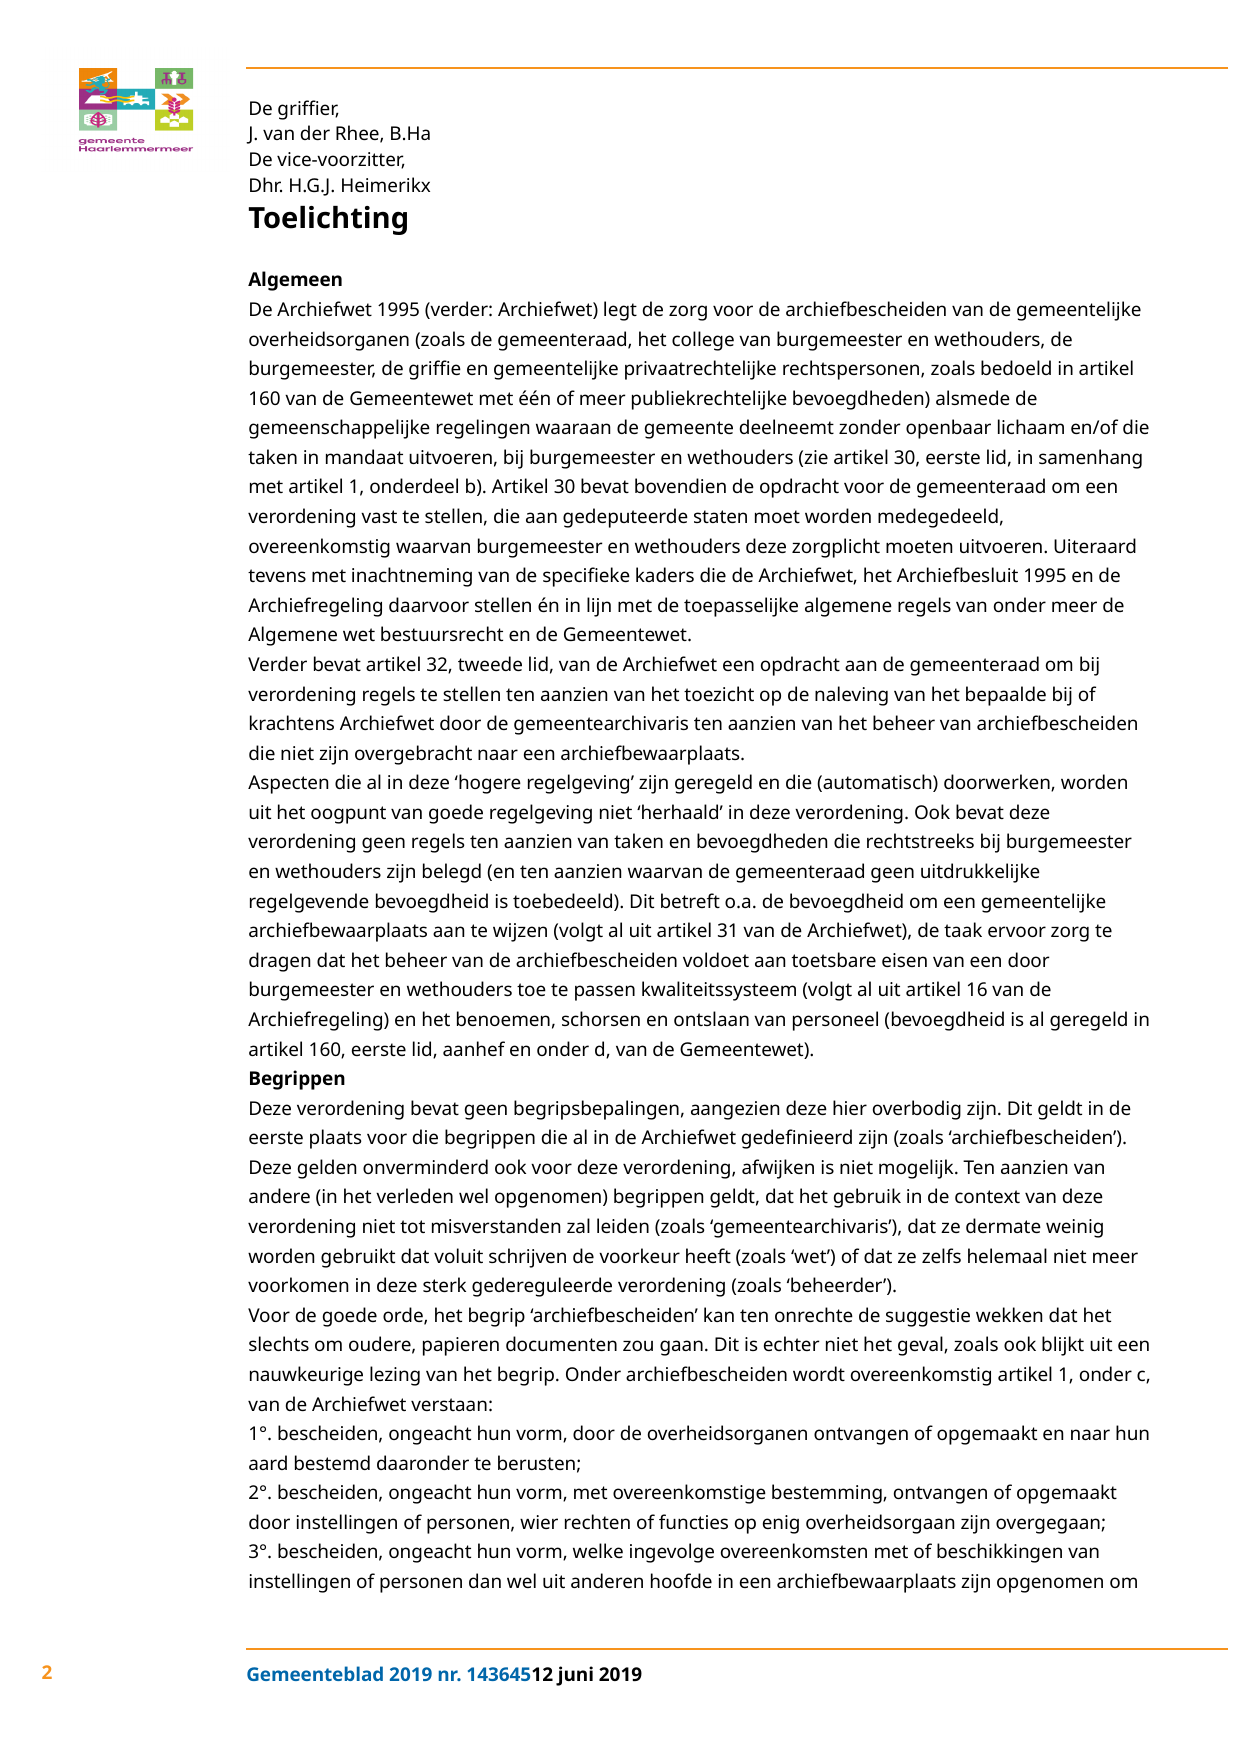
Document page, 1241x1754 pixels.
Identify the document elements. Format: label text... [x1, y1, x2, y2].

text Deze verordening bevat geen begripsbepalingen, aangezien deze hier overbodig zijn. Dit geldt in de eerste plaats voor die begrippen die al in de Archiefwet gedefinieerd zijn (zoals ‘archiefbescheiden’). Deze gelden onverminderd ook voor deze verordening, afwijken is niet mogelijk. Ten aanzien van andere (in het verleden wel opgenomen) begrippen geldt, dat het gebruik in de context van deze verordening niet tot misverstanden zal leiden (zoals ‘gemeentearchivaris’), dat ze dermate weinig worden gebruikt dat voluit schrijven de voorkeur heeft (zoals ‘wet’) of dat ze zelfs helemaal niet meer voorkomen in deze sterk gedereguleerde verordening (zoals ‘beheerder’). [248, 1095, 1152, 1298]
text Algemeen [248, 267, 1152, 292]
text De Archiefwet 1995 (verder: Archiefwet) legt de zorg voor de archiefbescheiden van de gemeentelijke overheidsorganen (zoals de gemeenteraad, het college van burgemeester en wethouders, de burgemeester, de griffie en gemeentelijke privaatrechtelijke rechtspersonen, zoals bedoeld in artikel 160 van de Gemeentewet met één of meer publiekrechtelijke bevoegdheden) alsmede de gemeenschappelijke regelingen waaraan de gemeente deelneemt zonder openbaar lichaam en/of die taken in mandaat uitvoeren, bij burgemeester en wethouders (zie artikel 30, eerste lid, in samenhang met artikel 1, onderdeel b). Artikel 30 bevat bovendien de opdracht voor de gemeenteraad om een verordening vast te stellen, die aan gedeputeerde staten moet worden medegedeeld, overeenkomstig waarvan burgemeester en wethouders deze zorgplicht moeten uitvoeren. Uiteraard tevens met inachtneming van de specifieke kaders die de Archiefwet, het Archiefbesluit 1995 en de Archiefregeling daarvoor stellen én in lijn met de toepasselijke algemene regels van onder meer de Algemene wet bestuursrecht en de Gemeentewet. [248, 296, 1152, 647]
text De griffier, [248, 95, 1152, 121]
text J. van der Rhee, B.Ha [248, 121, 1152, 146]
text Aspecten die al in deze ‘hogere regelgeving’ zijn geregeld en die (automatisch) doorwerken, worden uit het oogpunt van goede regelgeving niet ‘herhaald’ in deze verordening. Ook bevat deze verordening geen regels ten aanzien van taken en bevoegdheden die rechtstreeks bij burgemeester en wethouders zijn belegd (en ten aanzien waarvan de gemeenteraad geen uitdrukkelijke regelgevende bevoegdheid is toebedeeld). Dit betreft o.a. de bevoegdheid om een gemeentelijke archiefbewaarplaats aan te wijzen (volgt al uit artikel 31 van de Archiefwet), de taak ervoor zorg te dragen dat het beheer van de archiefbescheiden voldoet aan toetsbare eisen van een door burgemeester en wethouders toe te passen kwaliteitssysteem (volgt al uit artikel 16 van de Archiefregeling) en het benoemen, schorsen en ontslaan van personeel (bevoegdheid is al geregeld in artikel 160, eerste lid, aanhef en onder d, van de Gemeentewet). [248, 769, 1152, 1061]
text Voor de goede orde, het begrip ‘archiefbescheiden’ kan ten onrechte de suggestie wekken dat het slechts om oudere, papieren documenten zou gaan. Dit is echter niet het geval, zoals ook blijkt uit een nauwkeurige lezing van het begrip. Onder archiefbescheiden wordt overeenkomstig artikel 1, onder c, van de Archiefwet verstaan: [248, 1302, 1152, 1416]
text Verder bevat artikel 32, tweede lid, van de Archiefwet een opdracht aan de gemeenteraad om bij verordening regels te stellen ten aanzien van het toezicht op de naleving van het bepaalde bij of krachtens Archiefwet door de gemeentearchivaris ten aanzien van het beheer van archiefbescheiden die niet zijn overgebracht naar een archiefbewaarplaats. [248, 651, 1152, 766]
picture [41, 47, 231, 172]
text 3°. bescheiden, ongeacht hun vorm, welke ingevolge overeenkomsten met of beschikkingen van instellingen of personen dan wel uit anderen hoofde in een archiefbewaarplaats zijn opgenomen om [248, 1539, 1152, 1594]
text 2°. bescheiden, ongeacht hun vorm, met overeenkomstige bestemming, ontvangen of opgemaakt door instellingen of personen, wier rechten of functies op enig overheidsorgaan zijn overgegaan; [248, 1479, 1152, 1535]
text Toelichting [248, 198, 1152, 237]
text Begrippen [248, 1065, 1152, 1091]
text De vice-voorzitter, [248, 146, 1152, 172]
text 1°. bescheiden, ongeacht hun vorm, door de overheidsorganen ontvangen of opgemaakt en naar hun aard bestemd daaronder te berusten; [248, 1420, 1152, 1476]
text Dhr. H.G.J. Heimerikx [248, 172, 1152, 198]
